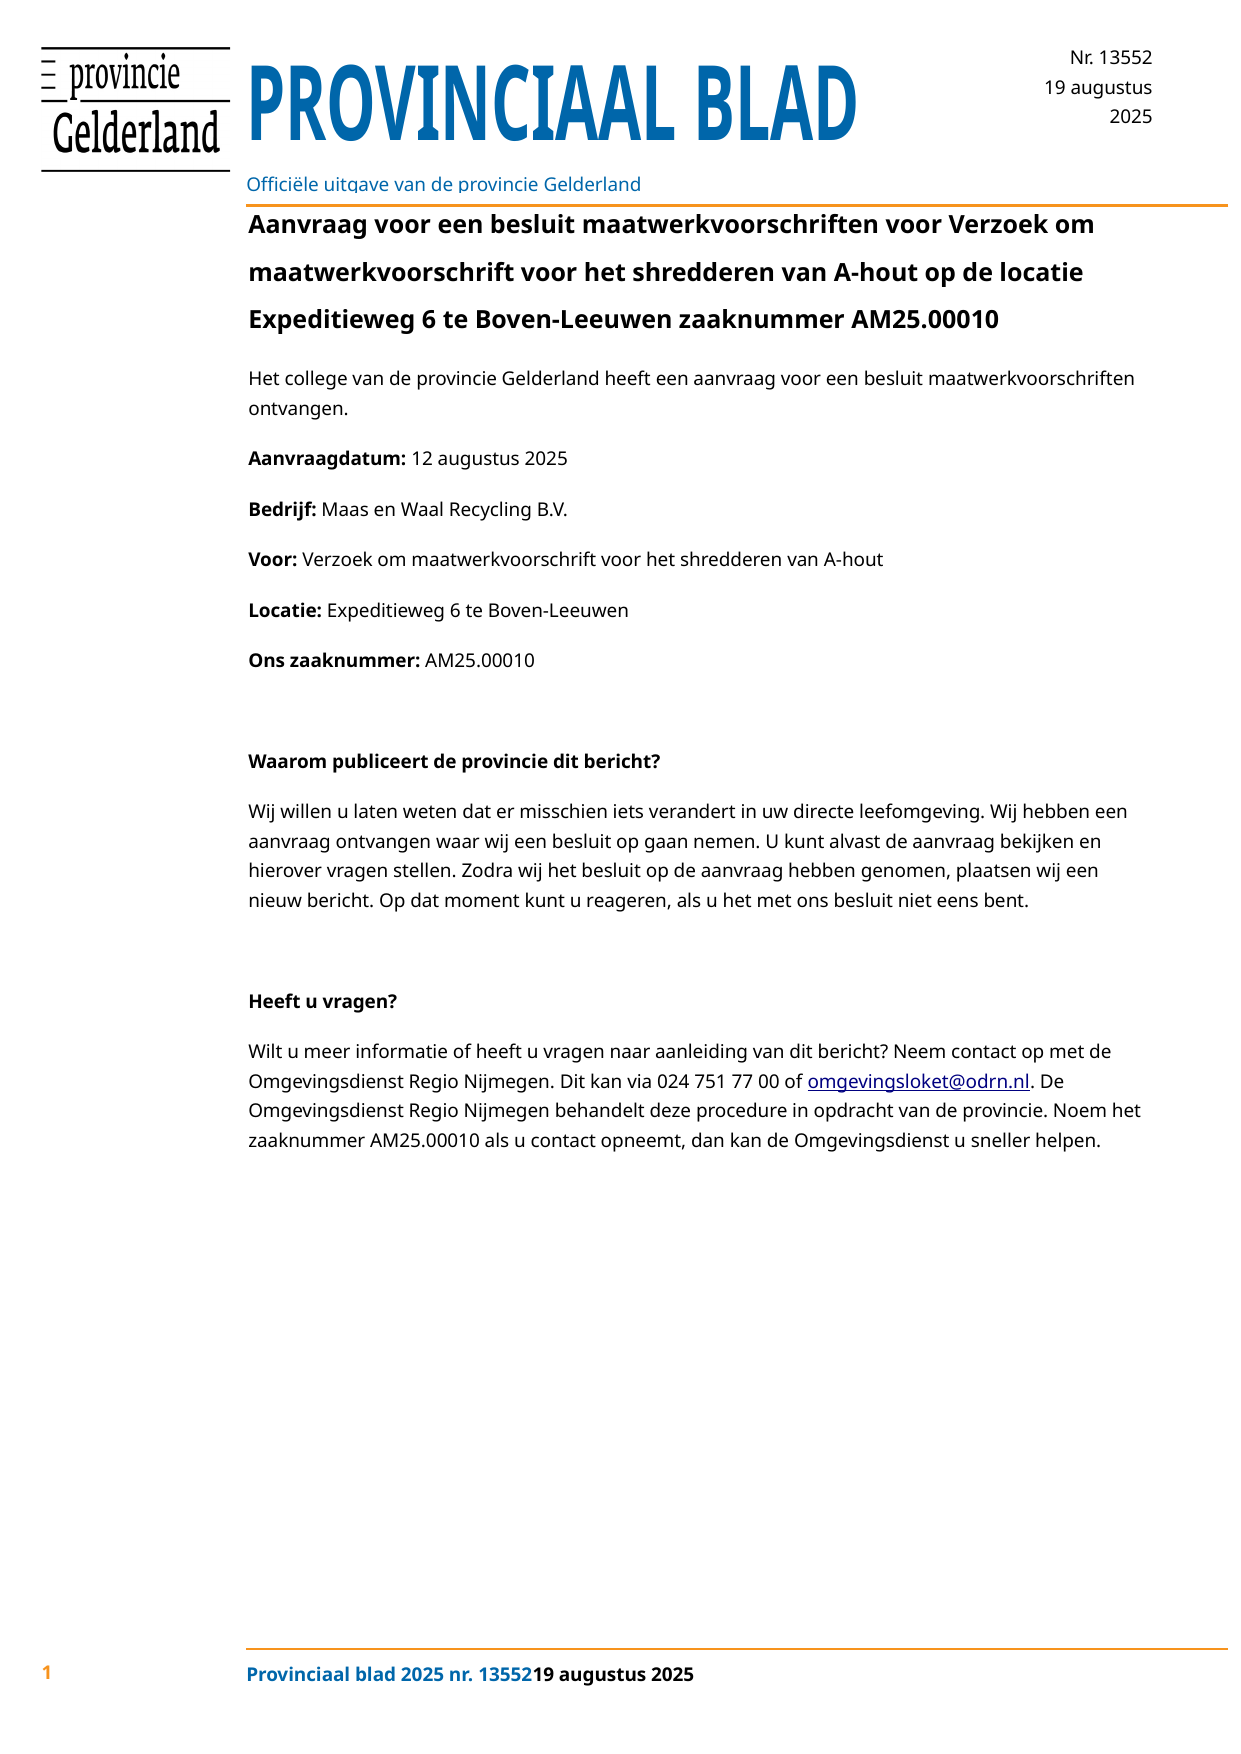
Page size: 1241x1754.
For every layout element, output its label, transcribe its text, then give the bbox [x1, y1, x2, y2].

text Wilt u meer informatie of heeft u vragen naar aanleiding van dit bericht? Neem contact op met de Omgevingsdienst Regio Nijmegen. Dit kan via 024 751 77 00 of omgevingsloket@odrn.nl. De Omgevingsdienst Regio Nijmegen behandelt deze procedure in opdracht van de provincie. Noem het zaaknummer AM25.00010 als u contact opneemt, dan kan de Omgevingsdienst u sneller helpen. [248, 1038, 1152, 1153]
text Ons zaaknummer: AM25.00010 [248, 647, 1152, 673]
text Aanvraagdatum: 12 augustus 2025 [248, 446, 1152, 471]
text Bedrijf: Maas en Waal Recycling B.V. [248, 496, 1152, 522]
picture [41, 47, 231, 172]
text Heeft u vragen? [248, 988, 1152, 1014]
text Voor: Verzoek om maatwerkvoorschrift voor het shredderen van A-hout [248, 546, 1152, 572]
text Aanvraag voor een besluit maatwerkvoorschriften voor Verzoek om maatwerkvoorschrift voor het shredderen van A-hout op de locatie Expeditieweg 6 te Boven-Leeuwen zaaknummer AM25.00010 [248, 207, 1152, 336]
text Locatie: Expeditieweg 6 te Boven-Leeuwen [248, 597, 1152, 622]
text Het college van de provincie Gelderland heeft een aanvraag voor een besluit maatwerkvoorschriften ontvangen. [248, 366, 1152, 421]
text Waarom publiceert de provincie dit bericht? [248, 748, 1152, 774]
text Wij willen u laten weten dat er misschien iets verandert in uw directe leefomgeving. Wij hebben een aanvraag ontvangen waar wij een besluit op gaan nemen. U kunt alvast de aanvraag bekijken en hierover vragen stellen. Zodra wij het besluit op de aanvraag hebben genomen, plaatsen wij een nieuw bericht. Op dat moment kunt u reageren, als u het met ons besluit niet eens bent. [248, 798, 1152, 913]
